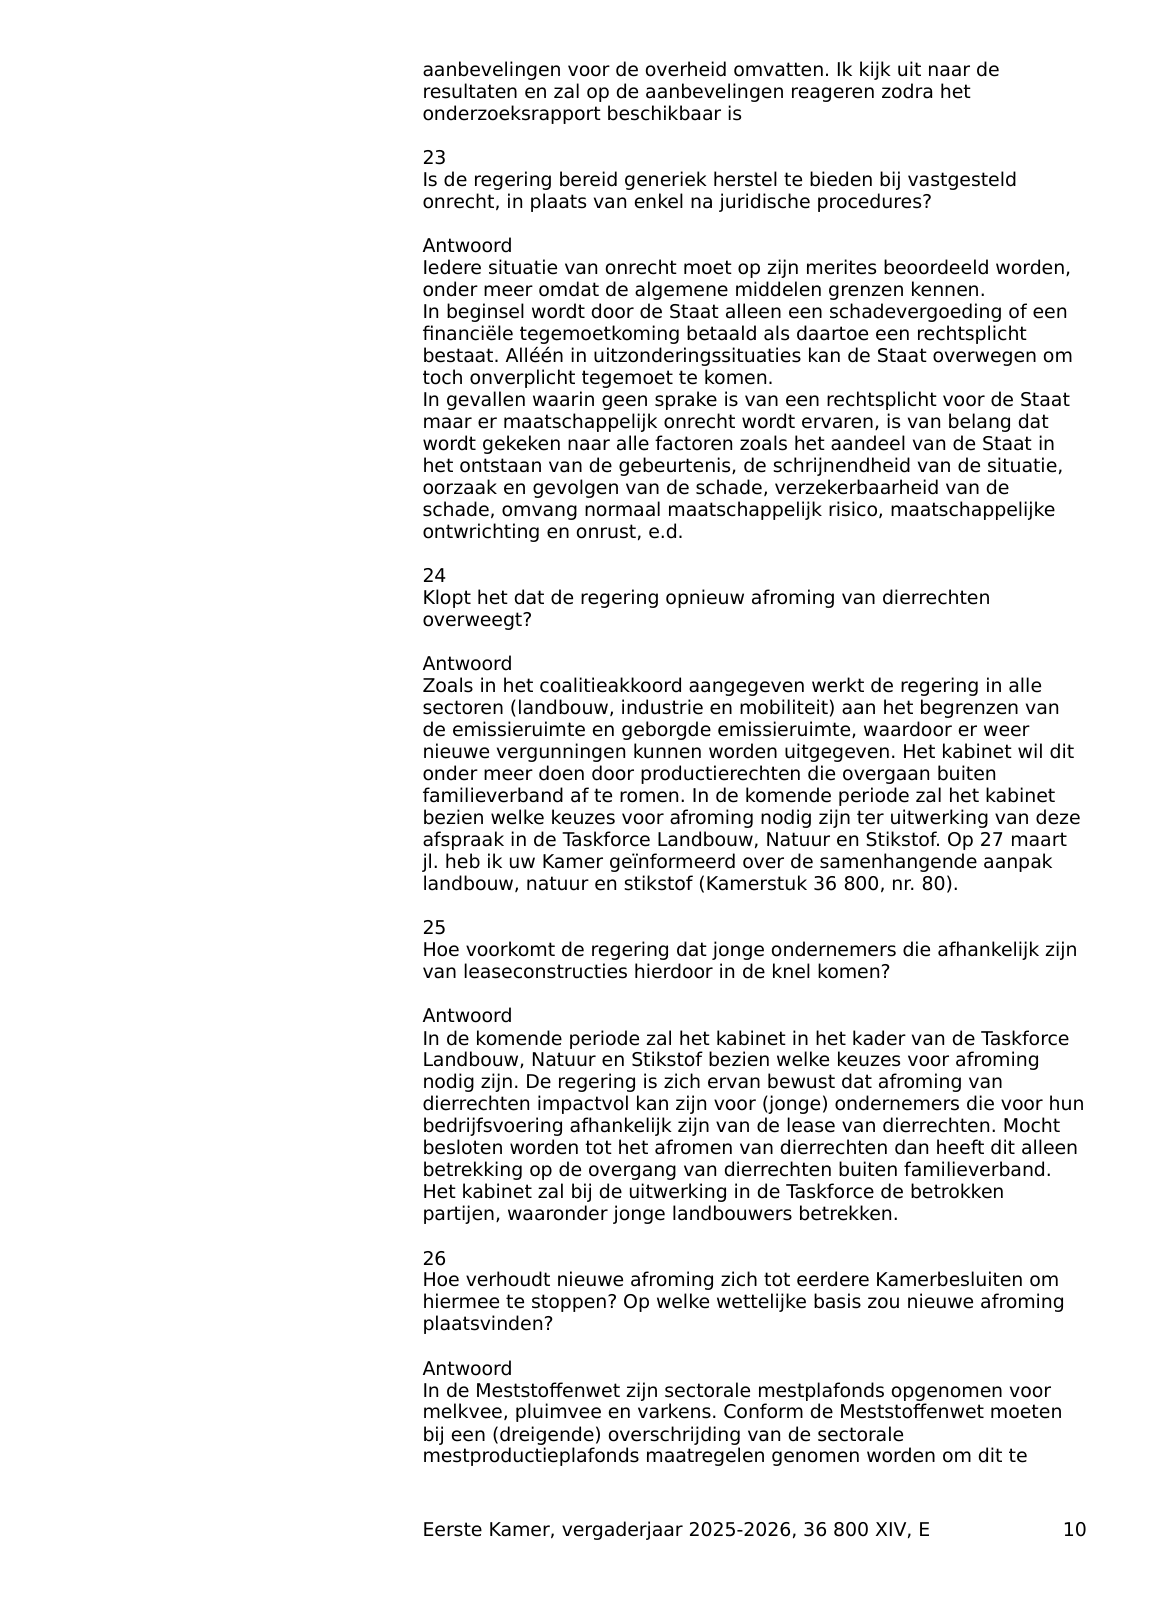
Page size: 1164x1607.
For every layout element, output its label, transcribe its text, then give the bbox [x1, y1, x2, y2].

text In beginsel wordt door de Staat alleen een schadevergoeding of een financiële tegemoetkoming betaald als daartoe een rechtsplicht bestaat. Alléén in uitzonderingssituaties kan de Staat overwegen om toch onverplicht tegemoet te komen. [422, 301, 1087, 389]
text Is de regering bereid generiek herstel te bieden bij vastgesteld onrecht, in plaats van enkel na juridische procedures? [422, 169, 1087, 213]
text 25 [422, 917, 1087, 939]
text Antwoord [422, 653, 1087, 675]
text In de Meststoffenwet zijn sectorale mestplafonds opgenomen voor melkvee, pluimvee en varkens. Conform de Meststoffenwet moeten bij een (dreigende) overschrijding van de sectorale mestproductieplafonds maatregelen genomen worden om dit te [422, 1379, 1087, 1467]
text Antwoord [422, 235, 1087, 257]
text In gevallen waarin geen sprake is van een rechtsplicht voor de Staat maar er maatschappelijk onrecht wordt ervaren, is van belang dat wordt gekeken naar alle factoren zoals het aandeel van de Staat in het ontstaan van de gebeurtenis, de schrijnendheid van de situatie, oorzaak en gevolgen van de schade, verzekerbaarheid van de schade, omvang normaal maatschappelijk risico, maatschappelijke ontwrichting en onrust, e.d. [422, 389, 1087, 543]
text Hoe verhoudt nieuwe afroming zich tot eerdere Kamerbesluiten om hiermee te stoppen? Op welke wettelijke basis zou nieuwe afroming plaatsvinden? [422, 1269, 1087, 1335]
text Klopt het dat de regering opnieuw afroming van dierrechten overweegt? [422, 587, 1087, 631]
text 24 [422, 565, 1087, 587]
text Hoe voorkomt de regering dat jonge ondernemers die afhankelijk zijn van leaseconstructies hierdoor in de knel komen? [422, 939, 1087, 983]
text Iedere situatie van onrecht moet op zijn merites beoordeeld worden, onder meer omdat de algemene middelen grenzen kennen. [422, 257, 1087, 301]
text Zoals in het coalitieakkoord aangegeven werkt de regering in alle sectoren (landbouw, industrie en mobiliteit) aan het begrenzen van de emissieruimte en geborgde emissieruimte, waardoor er weer nieuwe vergunningen kunnen worden uitgegeven. Het kabinet wil dit onder meer doen door productierechten die overgaan buiten familieverband af te romen. In de komende periode zal het kabinet bezien welke keuzes voor afroming nodig zijn ter uitwerking van deze afspraak in de Taskforce Landbouw, Natuur en Stikstof. Op 27 maart jl. heb ik uw Kamer geïnformeerd over de samenhangende aanpak landbouw, natuur en stikstof (Kamerstuk 36 800, nr. 80). [422, 675, 1087, 895]
text aanbevelingen voor de overheid omvatten. Ik kijk uit naar de resultaten en zal op de aanbevelingen reageren zodra het onderzoeksrapport beschikbaar is [422, 59, 1087, 125]
text 23 [422, 147, 1087, 169]
text Antwoord [422, 1005, 1087, 1027]
text Antwoord [422, 1357, 1087, 1379]
text In de komende periode zal het kabinet in het kader van de Taskforce Landbouw, Natuur en Stikstof bezien welke keuzes voor afroming nodig zijn. De regering is zich ervan bewust dat afroming van dierrechten impactvol kan zijn voor (jonge) ondernemers die voor hun bedrijfsvoering afhankelijk zijn van de lease van dierrechten. Mocht besloten worden tot het afromen van dierrechten dan heeft dit alleen betrekking op de overgang van dierrechten buiten familieverband. Het kabinet zal bij de uitwerking in de Taskforce de betrokken partijen, waaronder jonge landbouwers betrekken. [422, 1027, 1087, 1225]
text 26 [422, 1247, 1087, 1269]
